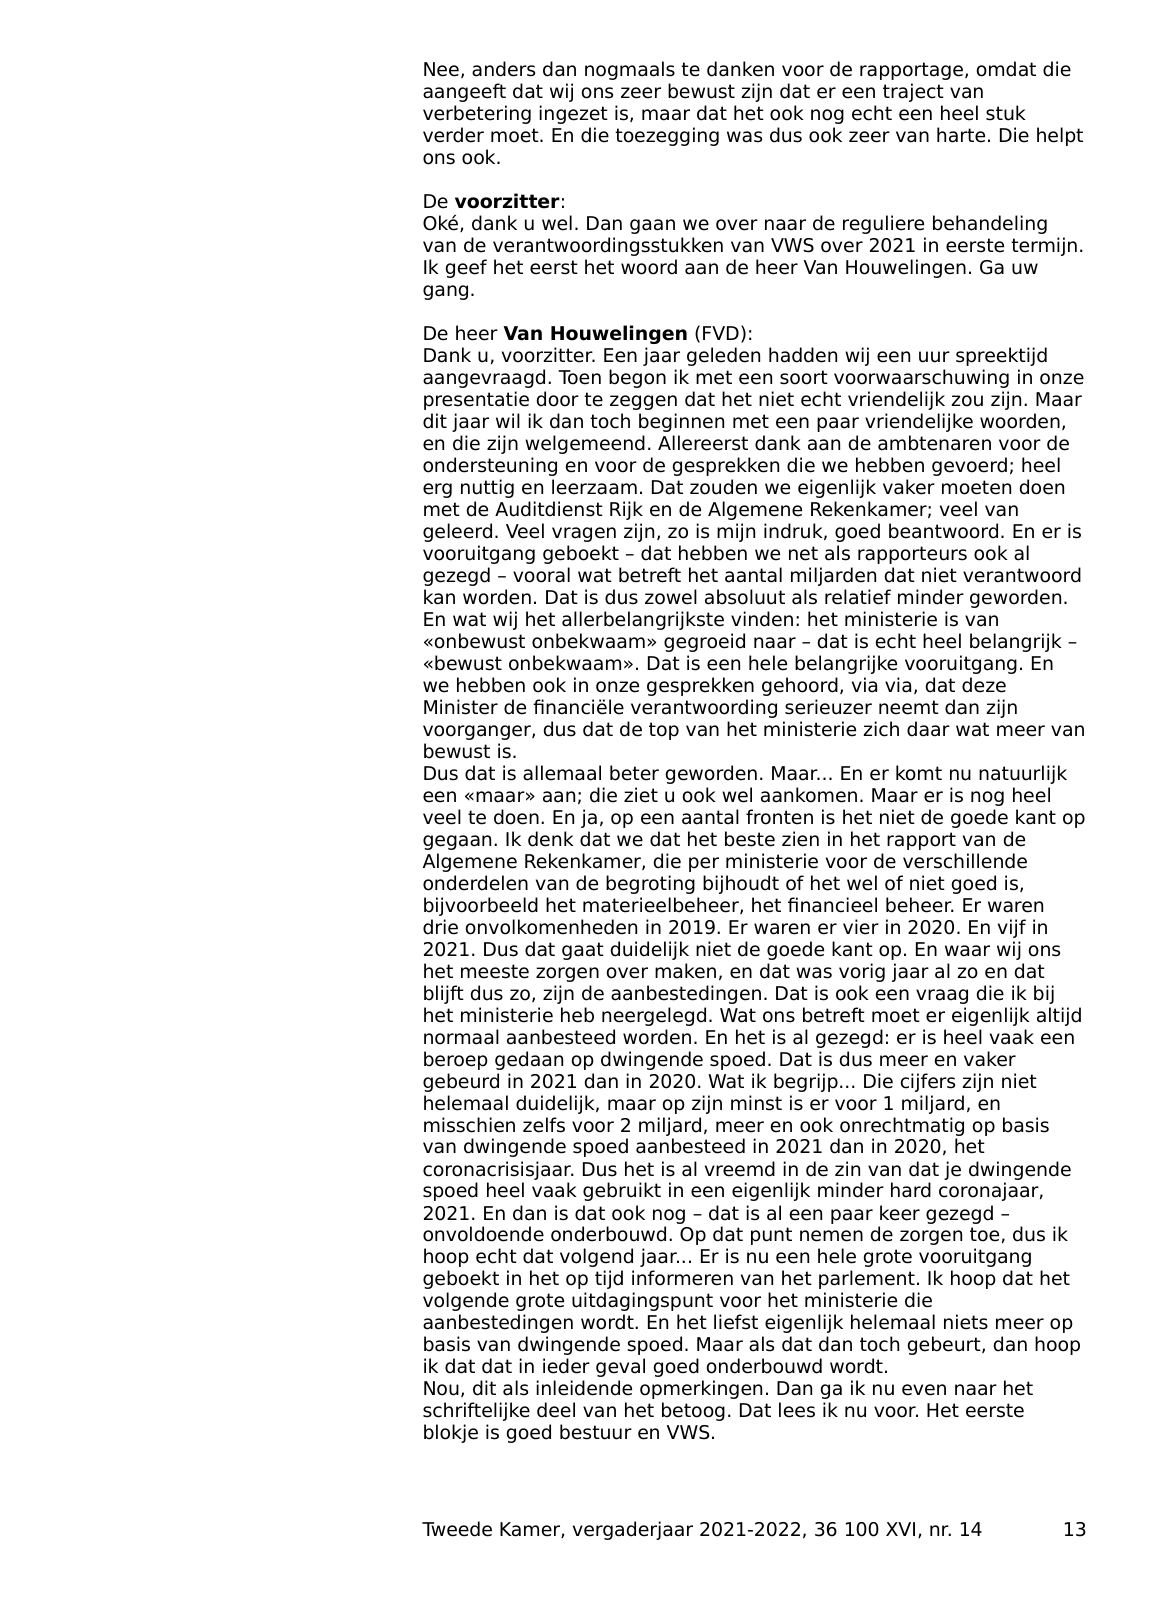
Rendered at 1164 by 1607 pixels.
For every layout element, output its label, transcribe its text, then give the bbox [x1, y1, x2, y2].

text De voorzitter: [422, 191, 1087, 213]
text Dank u, voorzitter. Een jaar geleden hadden wij een uur spreektijd aangevraagd. Toen begon ik met een soort voorwaarschuwing in onze presentatie door te zeggen dat het niet echt vriendelijk zou zijn. Maar dit jaar wil ik dan toch beginnen met een paar vriendelijke woorden, en die zijn welgemeend. Allereerst dank aan de ambtenaren voor de ondersteuning en voor de gesprekken die we hebben gevoerd; heel erg nuttig en leerzaam. Dat zouden we eigenlijk vaker moeten doen met de Auditdienst Rijk en de Algemene Rekenkamer; veel van geleerd. Veel vragen zijn, zo is mijn indruk, goed beantwoord. En er is vooruitgang geboekt – dat hebben we net als rapporteurs ook al gezegd – vooral wat betreft het aantal miljarden dat niet verantwoord kan worden. Dat is dus zowel absoluut als relatief minder geworden. En wat wij het allerbelangrijkste vinden: het ministerie is van «onbewust onbekwaam» gegroeid naar – dat is echt heel belangrijk – «bewust onbekwaam». Dat is een hele belangrijke vooruitgang. En we hebben ook in onze gesprekken gehoord, via via, dat deze Minister de financiële verantwoording serieuzer neemt dan zijn voorganger, dus dat de top van het ministerie zich daar wat meer van bewust is. [422, 345, 1087, 763]
text Nou, dit als inleidende opmerkingen. Dan ga ik nu even naar het schriftelijke deel van het betoog. Dat lees ik nu voor. Het eerste blokje is goed bestuur en VWS. [422, 1378, 1087, 1444]
text Oké, dank u wel. Dan gaan we over naar de reguliere behandeling van de verantwoordingsstukken van VWS over 2021 in eerste termijn. Ik geef het eerst het woord aan de heer Van Houwelingen. Ga uw gang. [422, 213, 1087, 301]
text Dus dat is allemaal beter geworden. Maar... En er komt nu natuurlijk een «maar» aan; die ziet u ook wel aankomen. Maar er is nog heel veel te doen. En ja, op een aantal fronten is het niet de goede kant op gegaan. Ik denk dat we dat het beste zien in het rapport van de Algemene Rekenkamer, die per ministerie voor de verschillende onderdelen van de begroting bijhoudt of het wel of niet goed is, bijvoorbeeld het materieelbeheer, het financieel beheer. Er waren drie onvolkomenheden in 2019. Er waren er vier in 2020. En vijf in 2021. Dus dat gaat duidelijk niet de goede kant op. En waar wij ons het meeste zorgen over maken, en dat was vorig jaar al zo en dat blijft dus zo, zijn de aanbestedingen. Dat is ook een vraag die ik bij het ministerie heb neergelegd. Wat ons betreft moet er eigenlijk altijd normaal aanbesteed worden. En het is al gezegd: er is heel vaak een beroep gedaan op dwingende spoed. Dat is dus meer en vaker gebeurd in 2021 dan in 2020. Wat ik begrijp... Die cijfers zijn niet helemaal duidelijk, maar op zijn minst is er voor 1 miljard, en misschien zelfs voor 2 miljard, meer en ook onrechtmatig op basis van dwingende spoed aanbesteed in 2021 dan in 2020, het coronacrisisjaar. Dus het is al vreemd in de zin van dat je dwingende spoed heel vaak gebruikt in een eigenlijk minder hard coronajaar, 2021. En dan is dat ook nog – dat is al een paar keer gezegd – onvoldoende onderbouwd. Op dat punt nemen de zorgen toe, dus ik hoop echt dat volgend jaar... Er is nu een hele grote vooruitgang geboekt in het op tijd informeren van het parlement. Ik hoop dat het volgende grote uitdagingspunt voor het ministerie die aanbestedingen wordt. En het liefst eigenlijk helemaal niets meer op basis van dwingende spoed. Maar als dat dan toch gebeurt, dan hoop ik dat dat in ieder geval goed onderbouwd wordt. [422, 763, 1087, 1378]
text De heer Van Houwelingen (FVD): [422, 323, 1087, 345]
text Nee, anders dan nogmaals te danken voor de rapportage, omdat die aangeeft dat wij ons zeer bewust zijn dat er een traject van verbetering ingezet is, maar dat het ook nog echt een heel stuk verder moet. En die toezegging was dus ook zeer van harte. Die helpt ons ook. [422, 59, 1087, 169]
